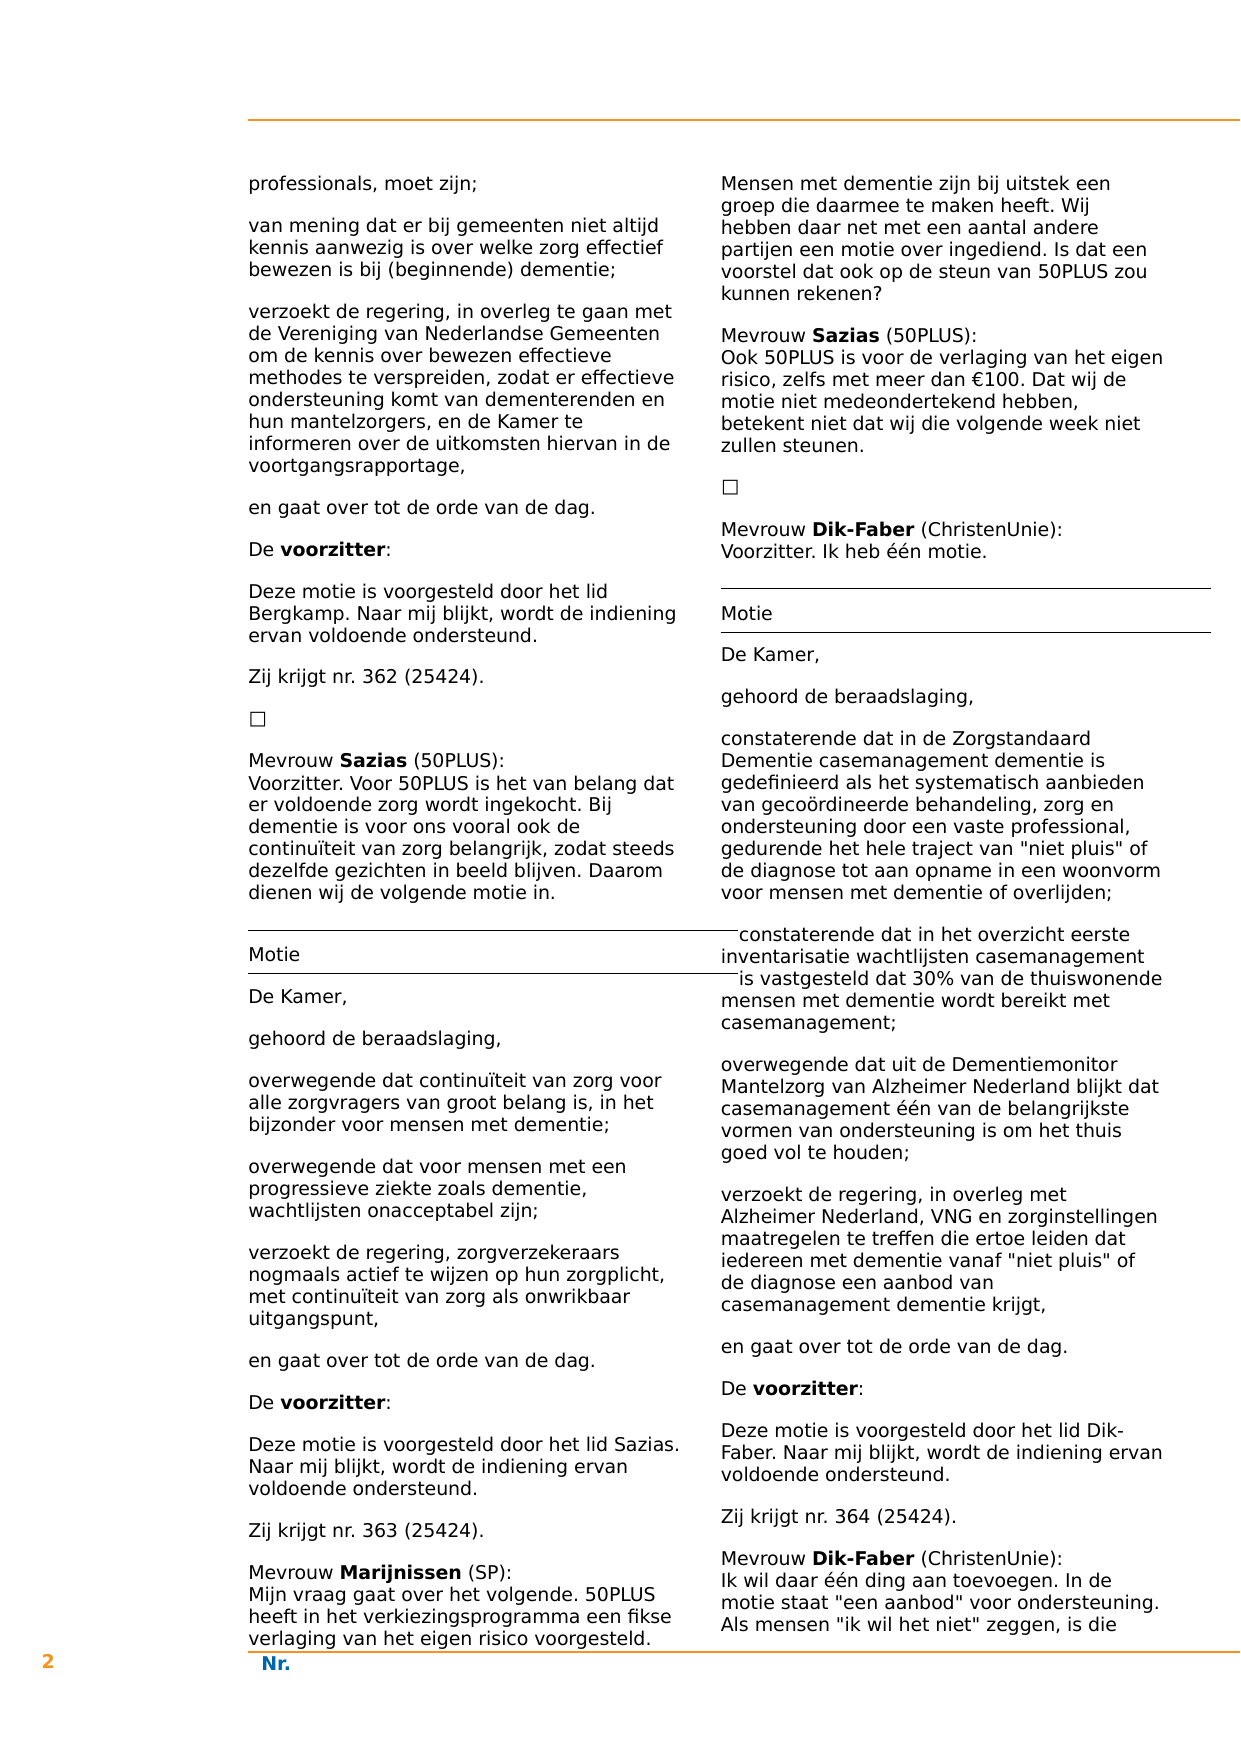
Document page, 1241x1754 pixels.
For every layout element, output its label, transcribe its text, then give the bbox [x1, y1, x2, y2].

text De Kamer, [248, 986, 691, 1008]
text Deze motie is voorgesteld door het lid Sazias. Naar mij blijkt, wordt de indiening ervan voldoende ondersteund. [248, 1434, 691, 1500]
text Mevrouw Dik-Faber (ChristenUnie): [721, 518, 1163, 541]
text professionals, moet zijn; [248, 173, 691, 195]
text Mevrouw Sazias (50PLUS): [248, 750, 691, 772]
text gehoord de beraadslaging, [721, 686, 1163, 708]
text Voorzitter. Voor 50PLUS is het van belang dat er voldoende zorg wordt ingekocht. Bij dementie is voor ons vooral ook de continuïteit van zorg belangrijk, zodat steeds dezelfde gezichten in beeld blijven. Daarom dienen wij de volgende motie in. [248, 772, 691, 904]
text verzoekt de regering, zorgverzekeraars nogmaals actief te wijzen op hun zorgplicht, met continuïteit van zorg als onwrikbaar uitgangspunt, [248, 1242, 691, 1330]
text Mensen met dementie zijn bij uitstek een groep die daarmee te maken heeft. Wij hebben daar net met een aantal andere partijen een motie over ingediend. Is dat een voorstel dat ook op de steun van 50PLUS zou kunnen rekenen? [721, 173, 1163, 305]
text overwegende dat uit de Dementiemonitor Mantelzorg van Alzheimer Nederland blijkt dat casemanagement één van de belangrijkste vormen van ondersteuning is om het thuis goed vol te houden; [721, 1054, 1163, 1164]
text ⬜ [248, 708, 691, 730]
text Mevrouw Marijnissen (SP): [248, 1562, 691, 1584]
text Zij krijgt nr. 363 (25424). [248, 1520, 691, 1542]
text constaterende dat in de Zorgstandaard Dementie casemanagement dementie is gedefinieerd als het systematisch aanbieden van gecoördineerde behandeling, zorg en ondersteuning door een vaste professional, gedurende het hele traject van "niet pluis" of de diagnose tot aan opname in een woonvorm voor mensen met dementie of overlijden; [721, 728, 1163, 904]
text constaterende dat in het overzicht eerste inventarisatie wachtlijsten casemanagement is vastgesteld dat 30% van de thuiswonende mensen met dementie wordt bereikt met casemanagement; [721, 924, 1163, 1034]
text De Kamer, [721, 644, 1163, 666]
text Mevrouw Sazias (50PLUS): [721, 325, 1163, 347]
text Zij krijgt nr. 364 (25424). [721, 1506, 1163, 1528]
text Ook 50PLUS is voor de verlaging van het eigen risico, zelfs met meer dan €100. Dat wij de motie niet medeondertekend hebben, betekent niet dat wij die volgende week niet zullen steunen. [721, 347, 1163, 457]
text Mevrouw Dik-Faber (ChristenUnie): [721, 1548, 1163, 1570]
text De voorzitter: [248, 538, 691, 561]
text en gaat over tot de orde van de dag. [721, 1336, 1163, 1358]
text Voorzitter. Ik heb één motie. [721, 541, 1163, 562]
text De voorzitter: [248, 1392, 691, 1414]
text De voorzitter: [721, 1378, 1163, 1400]
text Deze motie is voorgesteld door het lid Dik-Faber. Naar mij blijkt, wordt de indiening ervan voldoende ondersteund. [721, 1420, 1163, 1486]
text Deze motie is voorgesteld door het lid Bergkamp. Naar mij blijkt, wordt de indiening ervan voldoende ondersteund. [248, 581, 691, 646]
text en gaat over tot de orde van de dag. [248, 1350, 691, 1372]
text van mening dat er bij gemeenten niet altijd kennis aanwezig is over welke zorg effectief bewezen is bij (beginnende) dementie; [248, 215, 691, 281]
text Motie [721, 602, 1163, 624]
text ⬜ [721, 477, 1163, 498]
text verzoekt de regering, in overleg te gaan met de Vereniging van Nederlandse Gemeenten om de kennis over bewezen effectieve methodes te verspreiden, zodat er effectieve ondersteuning komt van dementerenden en hun mantelzorgers, en de Kamer te informeren over de uitkomsten hiervan in de voortgangsrapportage, [248, 301, 691, 477]
text gehoord de beraadslaging, [248, 1028, 691, 1050]
text en gaat over tot de orde van de dag. [248, 497, 691, 518]
text Motie [248, 944, 691, 966]
text overwegende dat voor mensen met een progressieve ziekte zoals dementie, wachtlijsten onacceptabel zijn; [248, 1156, 691, 1222]
text Ik wil daar één ding aan toevoegen. In de motie staat "een aanbod" voor ondersteuning. Als mensen "ik wil het niet" zeggen, is die [721, 1570, 1163, 1636]
text verzoekt de regering, in overleg met Alzheimer Nederland, VNG en zorginstellingen maatregelen te treffen die ertoe leiden dat iedereen met dementie vanaf "niet pluis" of de diagnose een aanbod van casemanagement dementie krijgt, [721, 1184, 1163, 1316]
text Zij krijgt nr. 362 (25424). [248, 666, 691, 688]
text overwegende dat continuïteit van zorg voor alle zorgvragers van groot belang is, in het bijzonder voor mensen met dementie; [248, 1070, 691, 1136]
text Mijn vraag gaat over het volgende. 50PLUS heeft in het verkiezingsprogramma een fikse verlaging van het eigen risico voorgesteld. [248, 1584, 691, 1650]
